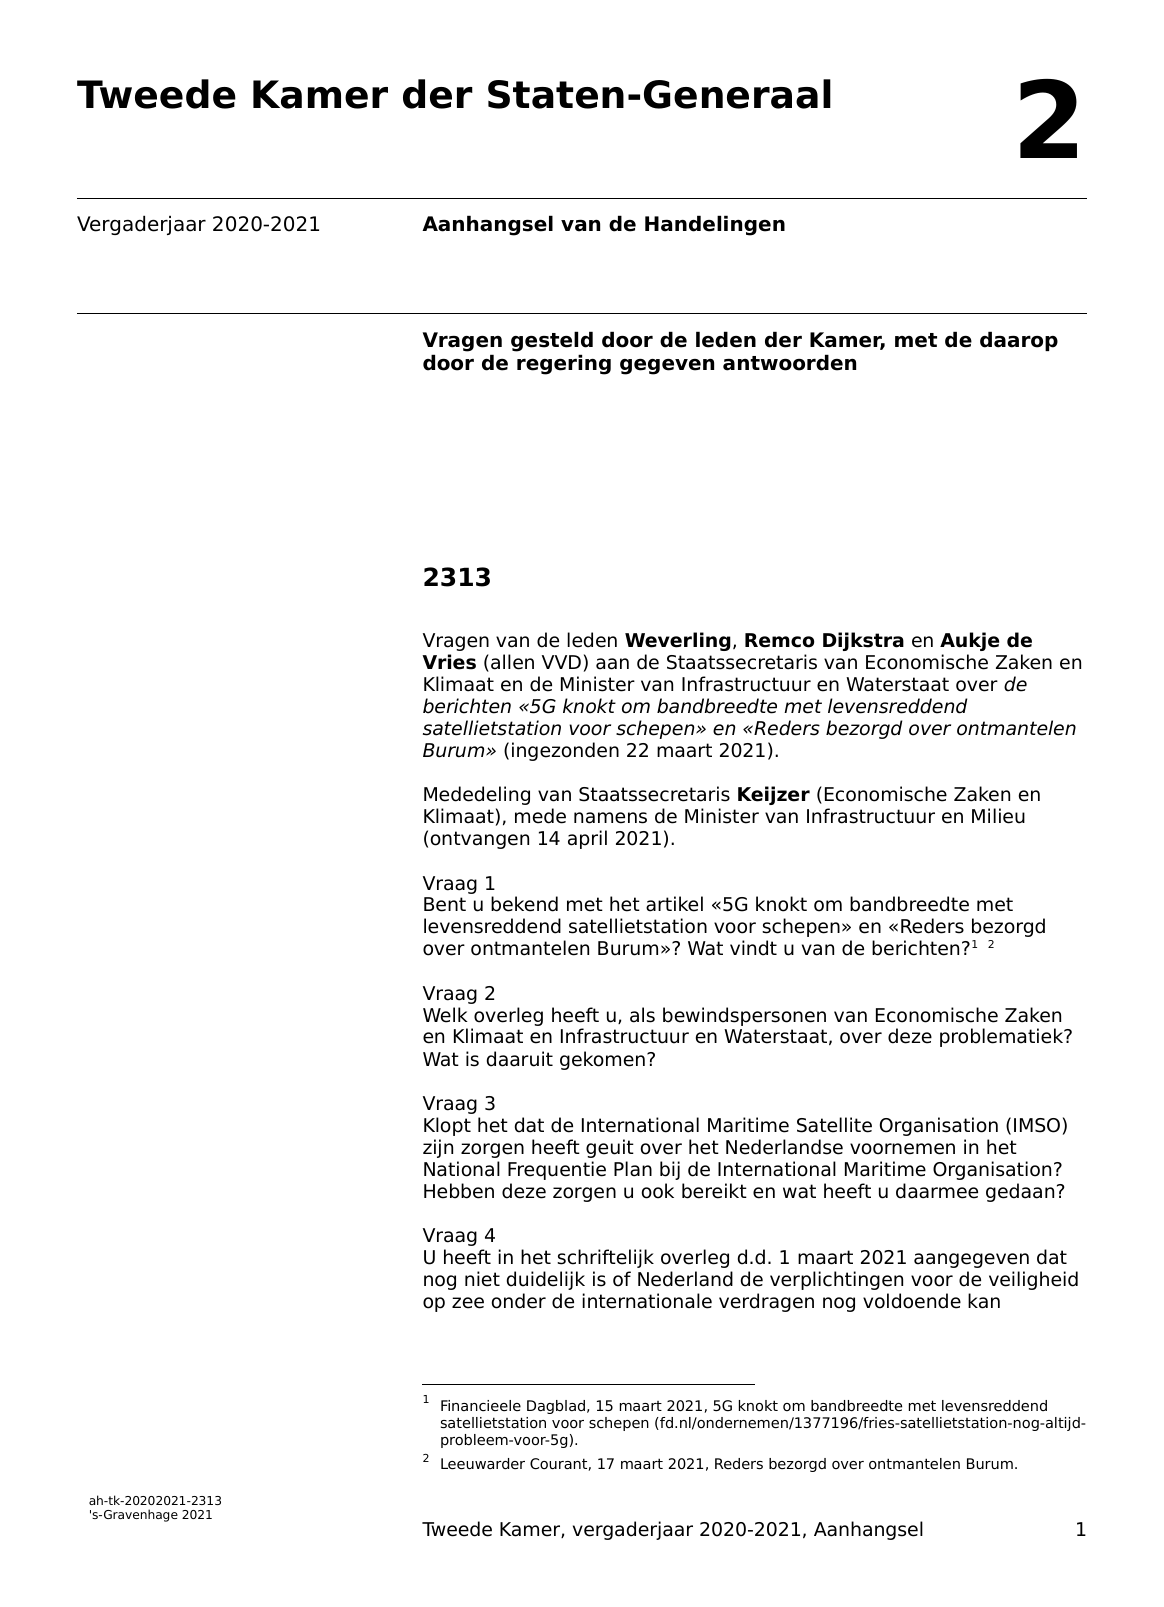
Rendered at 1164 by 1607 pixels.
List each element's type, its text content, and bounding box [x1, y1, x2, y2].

text 2313 [422, 563, 1087, 592]
table_cell Aanhangsel van de Handelingen [422, 199, 1087, 313]
text 's-Gravenhage 2021 [88, 1508, 323, 1522]
text Mededeling van Staatssecretaris Keijzer (Economische Zaken en Klimaat), mede namens de Minister van Infrastructuur en Milieu (ontvangen 14 april 2021). [422, 784, 1087, 850]
text ah-tk-20202021-2313 [88, 1494, 323, 1508]
text Leeuwarder Courant, 17 maart 2021, Reders bezorgd over ontmantelen Burum. [422, 1452, 1087, 1474]
table_cell Vergaderjaar 2020-2021 [77, 199, 422, 313]
table_header Tweede Kamer der Staten-Generaal [77, 59, 886, 198]
text Vraag 4 [422, 1225, 1087, 1247]
text Vraag 3 [422, 1093, 1087, 1114]
text Welk overleg heeft u, als bewindspersonen van Economische Zaken en Klimaat en Infrastructuur en Waterstaat, over deze problematiek? Wat is daaruit gekomen? [422, 1004, 1087, 1070]
text Vraag 1 [422, 872, 1087, 894]
table_cell Vragen gesteld door de leden der Kamer, met de daarop door de regering gegeven antwoorden [422, 314, 1087, 375]
text Klopt het dat de International Maritime Satellite Organisation (IMSO) zijn zorgen heeft geuit over het Nederlandse voornemen in het National Frequentie Plan bij de International Maritime Organisation? Hebben deze zorgen u ook bereikt en wat heeft u daarmee gedaan? [422, 1114, 1087, 1202]
table_cell [77, 314, 422, 375]
text Vraag 2 [422, 982, 1087, 1004]
table_header 2 [886, 59, 1087, 198]
text U heeft in het schriftelijk overleg d.d. 1 maart 2021 aangegeven dat nog niet duidelijk is of Nederland de verplichtingen voor de veiligheid op zee onder de internationale verdragen nog voldoende kan [422, 1247, 1087, 1313]
text Bent u bekend met het artikel «5G knokt om bandbreedte met levensreddend satellietstation voor schepen» en «Reders bezorgd over ontmantelen Burum»? Wat vindt u van de berichten? [422, 894, 1087, 960]
text Financieele Dagblad, 15 maart 2021, 5G knokt om bandbreedte met levensreddend satellietstation voor schepen (fd.nl/ondernemen/1377196/fries-satellietstation-nog-altijd-probleem-voor-5g). [422, 1393, 1087, 1449]
text Vragen van de leden Weverling, Remco Dijkstra en Aukje de Vries (allen VVD) aan de Staatssecretaris van Economische Zaken en Klimaat en de Minister van Infrastructuur en Waterstaat over de berichten «5G knokt om bandbreedte met levensreddend satellietstation voor schepen» en «Reders bezorgd over ontmantelen Burum» (ingezonden 22 maart 2021). [422, 630, 1087, 762]
